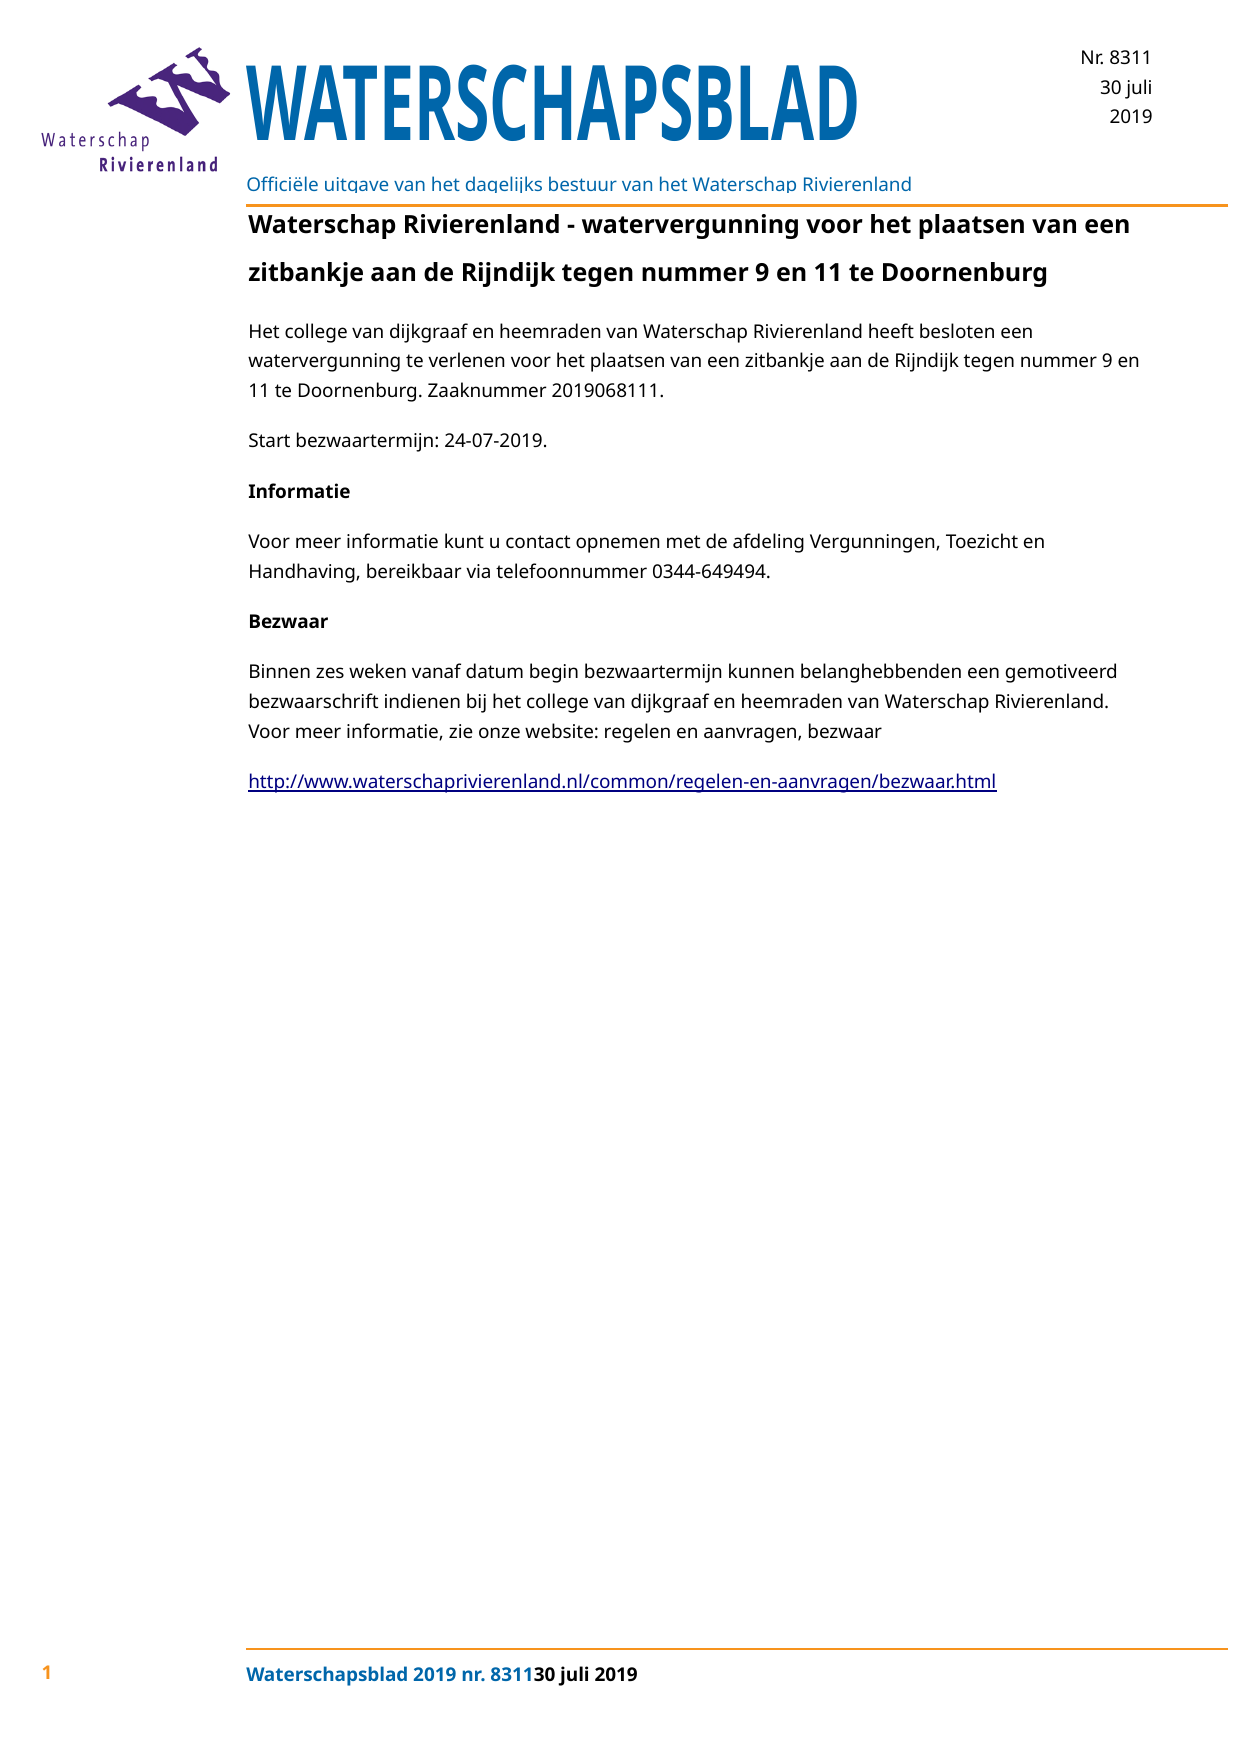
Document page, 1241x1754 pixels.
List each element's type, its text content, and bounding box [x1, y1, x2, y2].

text Binnen zes weken vanaf datum begin bezwaartermijn kunnen belanghebbenden een gemotiveerd bezwaarschrift indienen bij het college van dijkgraaf en heemraden van Waterschap Rivierenland. Voor meer informatie, zie onze website: regelen en aanvragen, bezwaar [248, 659, 1152, 744]
text Voor meer informatie kunt u contact opnemen met de afdeling Vergunningen, Toezicht en Handhaving, bereikbaar via telefoonnummer 0344-649494. [248, 528, 1152, 584]
text Start bezwaartermijn: 24-07-2019. [248, 427, 1152, 453]
text Bezwaar [248, 608, 1152, 634]
text Het college van dijkgraaf en heemraden van Waterschap Rivierenland heeft besloten een watervergunning te verlenen voor het plaatsen van een zitbankje aan de Rijndijk tegen nummer 9 en 11 te Doornenburg. Zaaknummer 2019068111. [248, 318, 1152, 403]
text Informatie [248, 478, 1152, 504]
text Waterschap Rivierenland - watervergunning voor het plaatsen van een zitbankje aan de Rijndijk tegen nummer 9 en 11 te Doornenburg [248, 207, 1152, 288]
picture [41, 47, 231, 172]
text http://www.waterschaprivierenland.nl/common/regelen-en-aanvragen/bezwaar.html [248, 768, 1152, 794]
